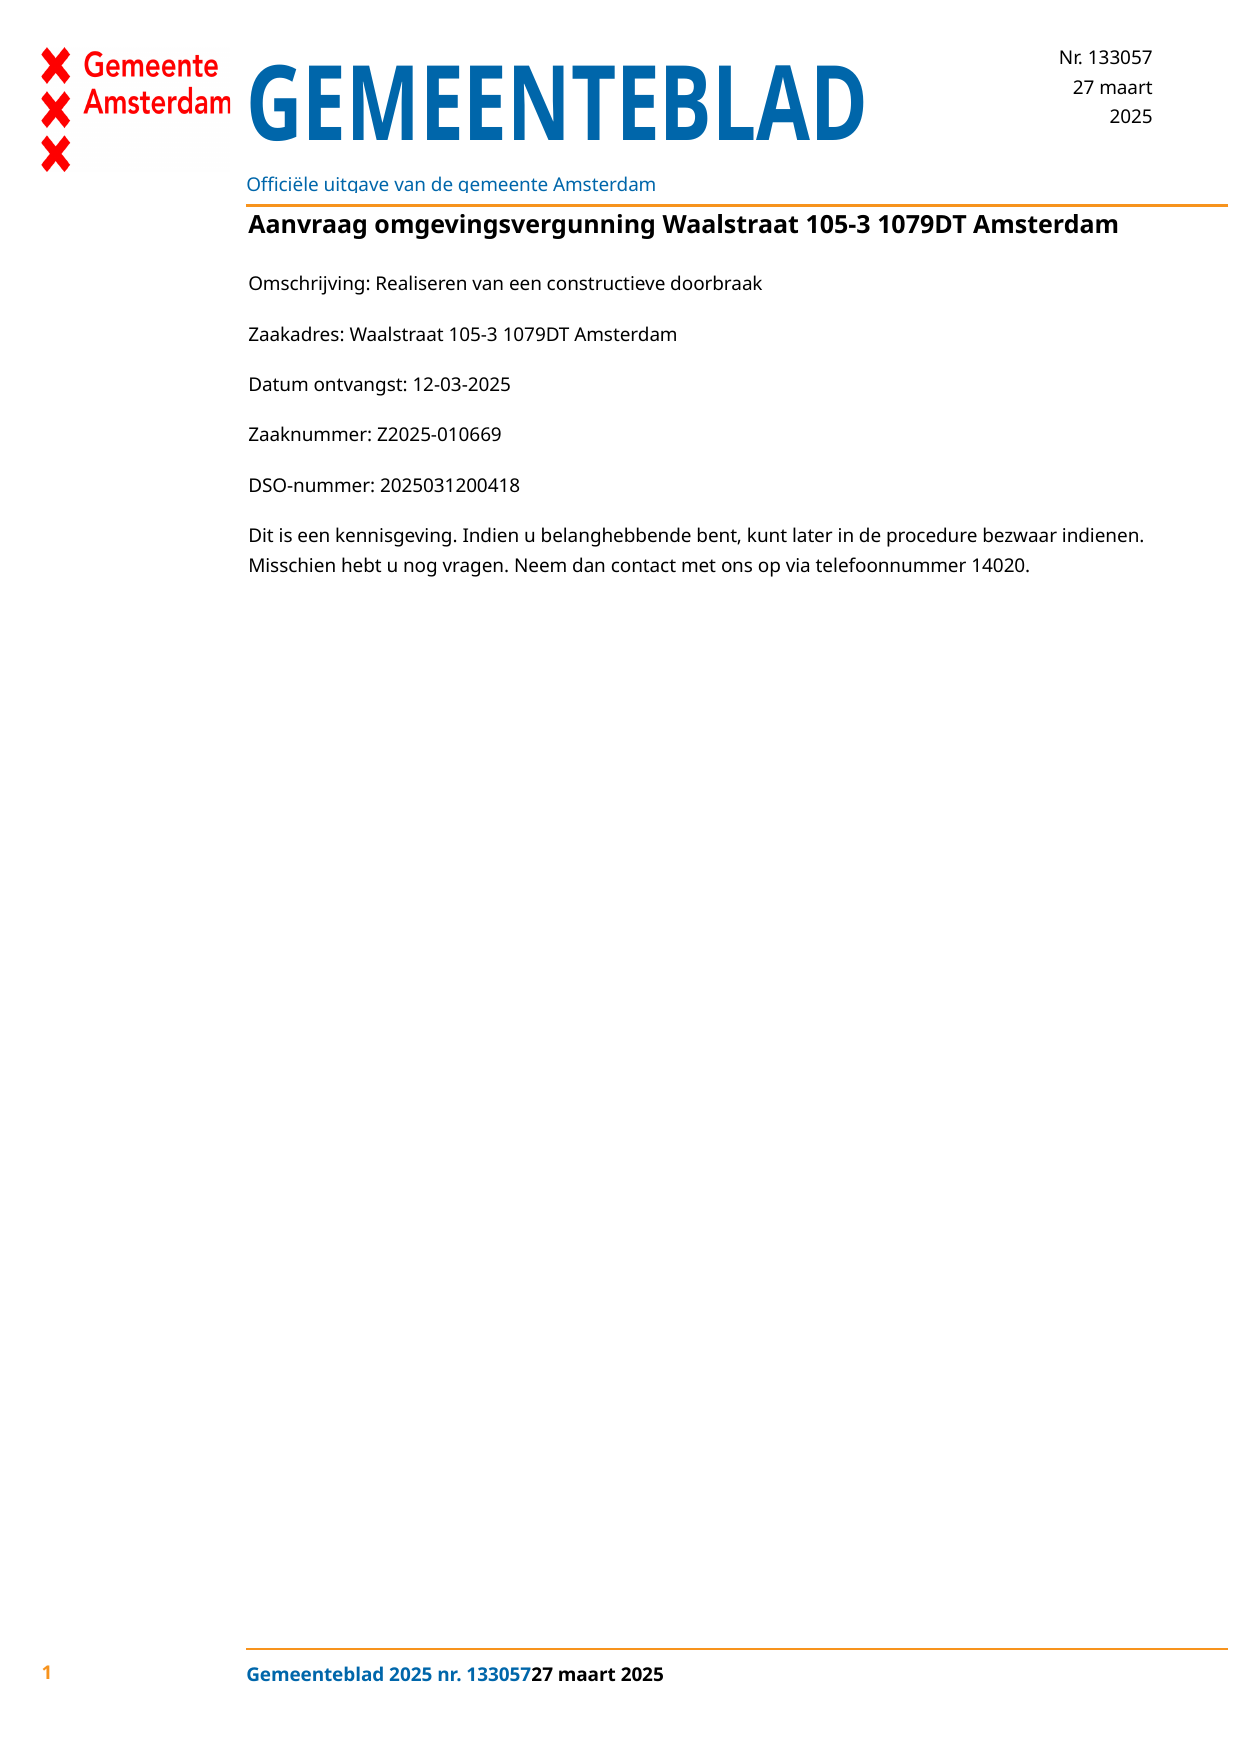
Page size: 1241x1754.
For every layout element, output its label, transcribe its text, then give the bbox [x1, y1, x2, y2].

text Datum ontvangst: 12-03-2025 [248, 371, 1152, 397]
text Dit is een kennisgeving. Indien u belanghebbende bent, kunt later in de procedure bezwaar indienen. Misschien hebt u nog vragen. Neem dan contact met ons op via telefoonnummer 14020. [248, 522, 1152, 578]
text Omschrijving: Realiseren van een constructieve doorbraak [248, 270, 1152, 296]
text Zaakadres: Waalstraat 105-3 1079DT Amsterdam [248, 321, 1152, 346]
text Aanvraag omgevingsvergunning Waalstraat 105-3 1079DT Amsterdam [248, 207, 1152, 241]
picture [41, 47, 231, 172]
text Zaaknummer: Z2025-010669 [248, 422, 1152, 447]
text DSO-nummer: 2025031200418 [248, 472, 1152, 498]
